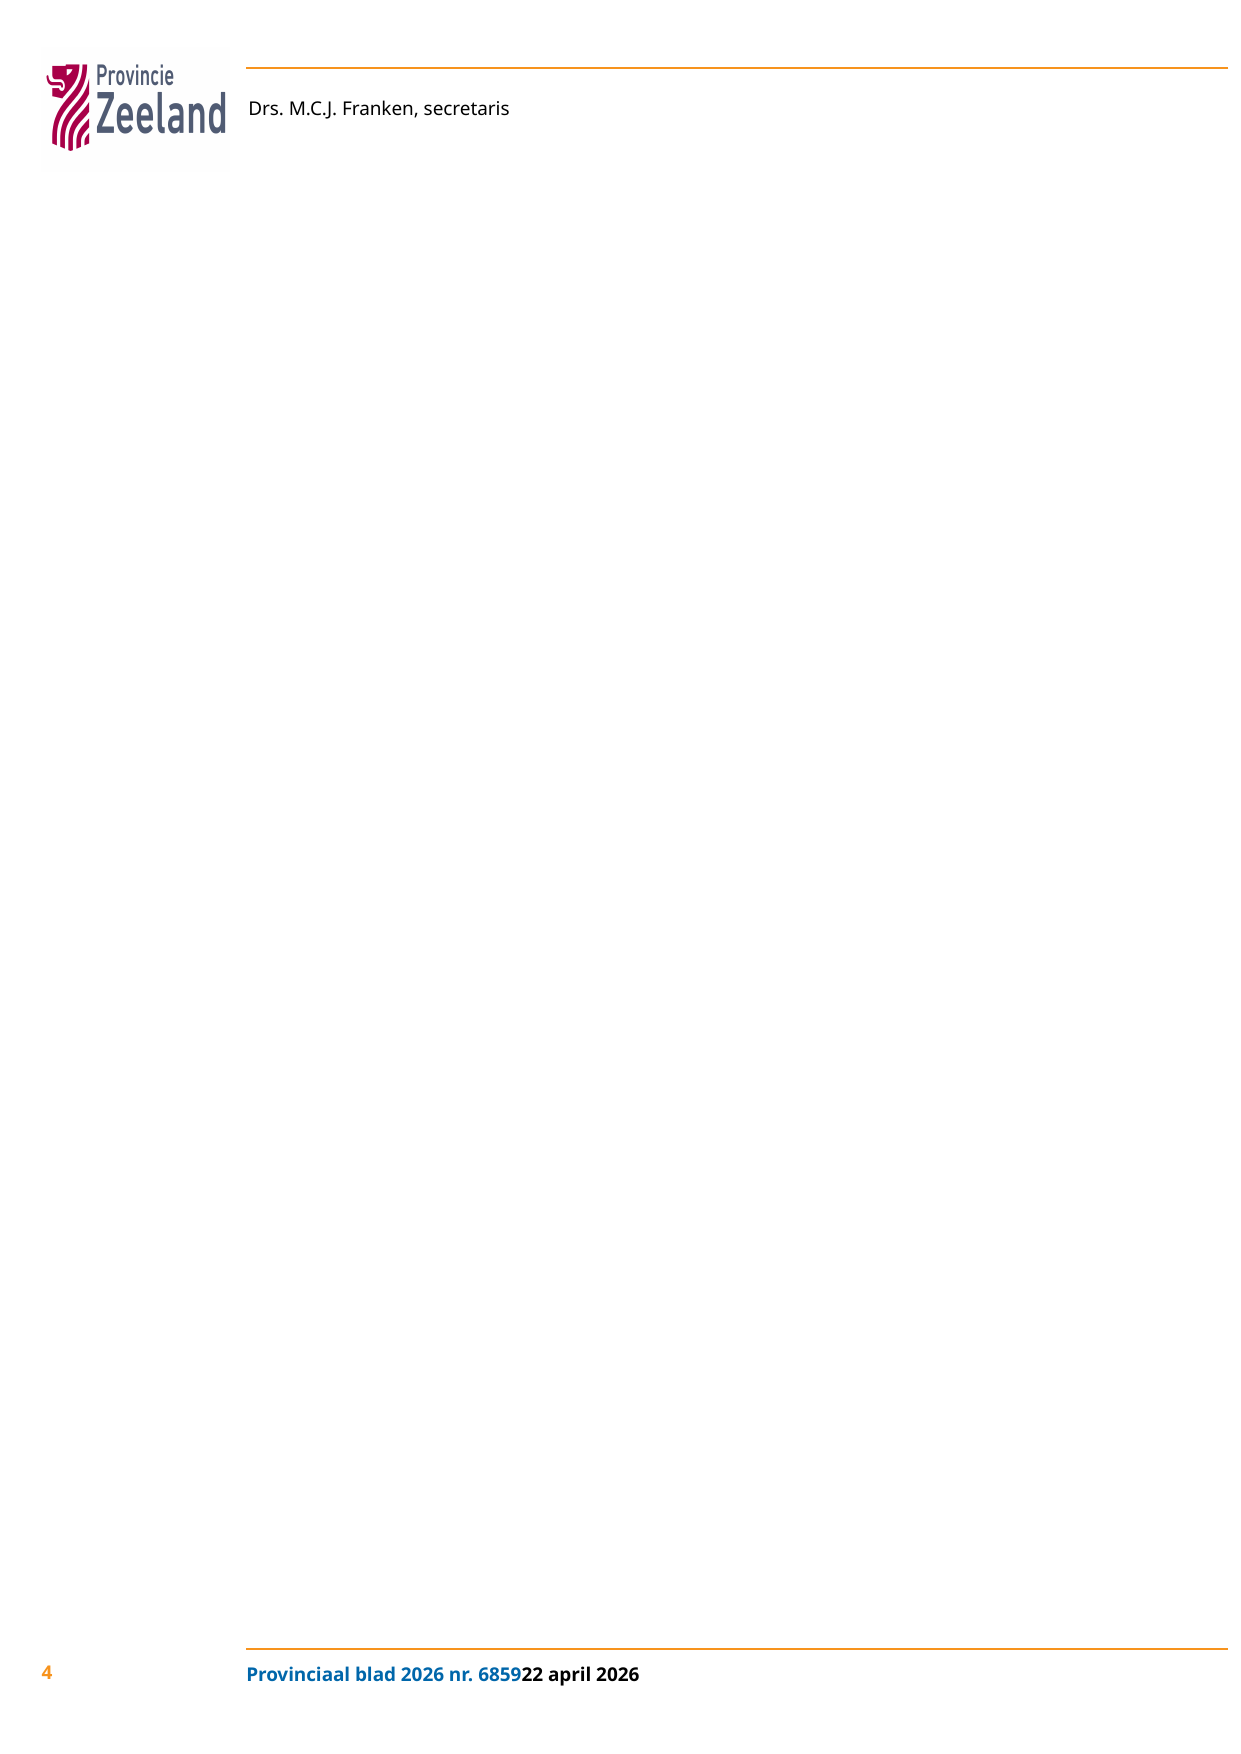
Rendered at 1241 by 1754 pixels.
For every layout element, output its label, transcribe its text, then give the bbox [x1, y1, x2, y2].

picture [41, 47, 231, 172]
text Drs. M.C.J. Franken, secretaris [248, 95, 1152, 121]
